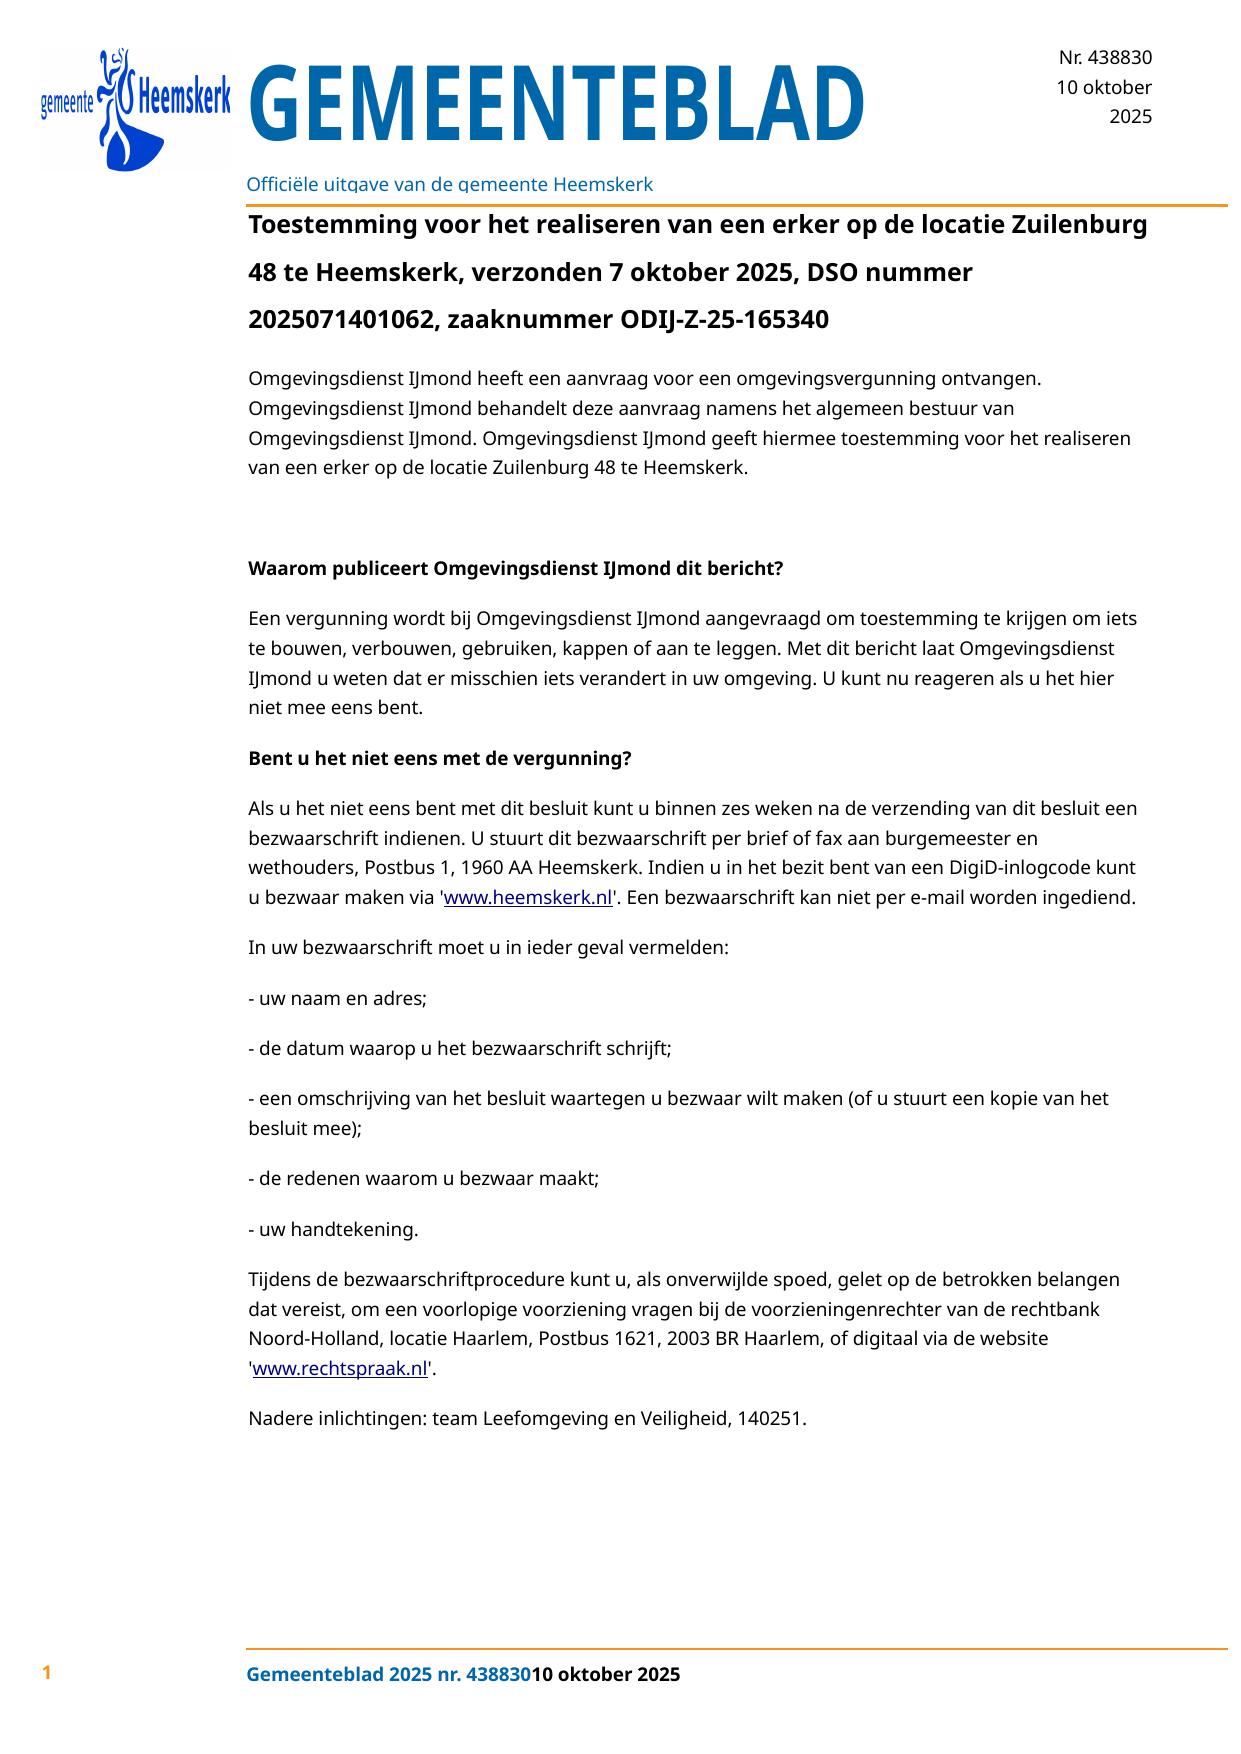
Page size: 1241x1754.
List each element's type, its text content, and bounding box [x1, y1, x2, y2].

text - een omschrijving van het besluit waartegen u bezwaar wilt maken (of u stuurt een kopie van het besluit mee); [248, 1086, 1152, 1141]
text - uw handtekening. [248, 1216, 1152, 1242]
picture [41, 47, 231, 172]
text Waarom publiceert Omgevingsdienst IJmond dit bericht? [248, 555, 1152, 581]
text Omgevingsdienst IJmond heeft een aanvraag voor een omgevingsvergunning ontvangen. Omgevingsdienst IJmond behandelt deze aanvraag namens het algemeen bestuur van Omgevingsdienst IJmond. Omgevingsdienst IJmond geeft hiermee toestemming voor het realiseren van een erker op de locatie Zuilenburg 48 te Heemskerk. [248, 366, 1152, 480]
text - de redenen waarom u bezwaar maakt; [248, 1166, 1152, 1191]
text Als u het niet eens bent met dit besluit kunt u binnen zes weken na de verzending van dit besluit een bezwaarschrift indienen. U stuurt dit bezwaarschrift per brief of fax aan burgemeester en wethouders, Postbus 1, 1960 AA Heemskerk. Indien u in het bezit bent van een DigiD-inlogcode kunt u bezwaar maken via 'www.heemskerk.nl'. Een bezwaarschrift kan niet per e-mail worden ingediend. [248, 795, 1152, 909]
text Een vergunning wordt bij Omgevingsdienst IJmond aangevraagd om toestemming te krijgen om iets te bouwen, verbouwen, gebruiken, kappen of aan te leggen. Met dit bericht laat Omgevingsdienst IJmond u weten dat er misschien iets verandert in uw omgeving. U kunt nu reageren als u het hier niet mee eens bent. [248, 606, 1152, 720]
text - uw naam en adres; [248, 985, 1152, 1010]
text Nadere inlichtingen: team Leefomgeving en Veiligheid, 140251. [248, 1406, 1152, 1431]
text Toestemming voor het realiseren van een erker op de locatie Zuilenburg 48 te Heemskerk, verzonden 7 oktober 2025, DSO nummer 2025071401062, zaaknummer ODIJ-Z-25-165340 [248, 207, 1152, 336]
text In uw bezwaarschrift moet u in ieder geval vermelden: [248, 934, 1152, 960]
text - de datum waarop u het bezwaarschrift schrijft; [248, 1035, 1152, 1061]
text Tijdens de bezwaarschriftprocedure kunt u, als onverwijlde spoed, gelet op de betrokken belangen dat vereist, om een voorlopige voorziening vragen bij de voorzieningenrechter van de rechtbank Noord-Holland, locatie Haarlem, Postbus 1621, 2003 BR Haarlem, of digitaal via de website 'www.rechtspraak.nl'. [248, 1266, 1152, 1381]
text Bent u het niet eens met de vergunning? [248, 745, 1152, 770]
